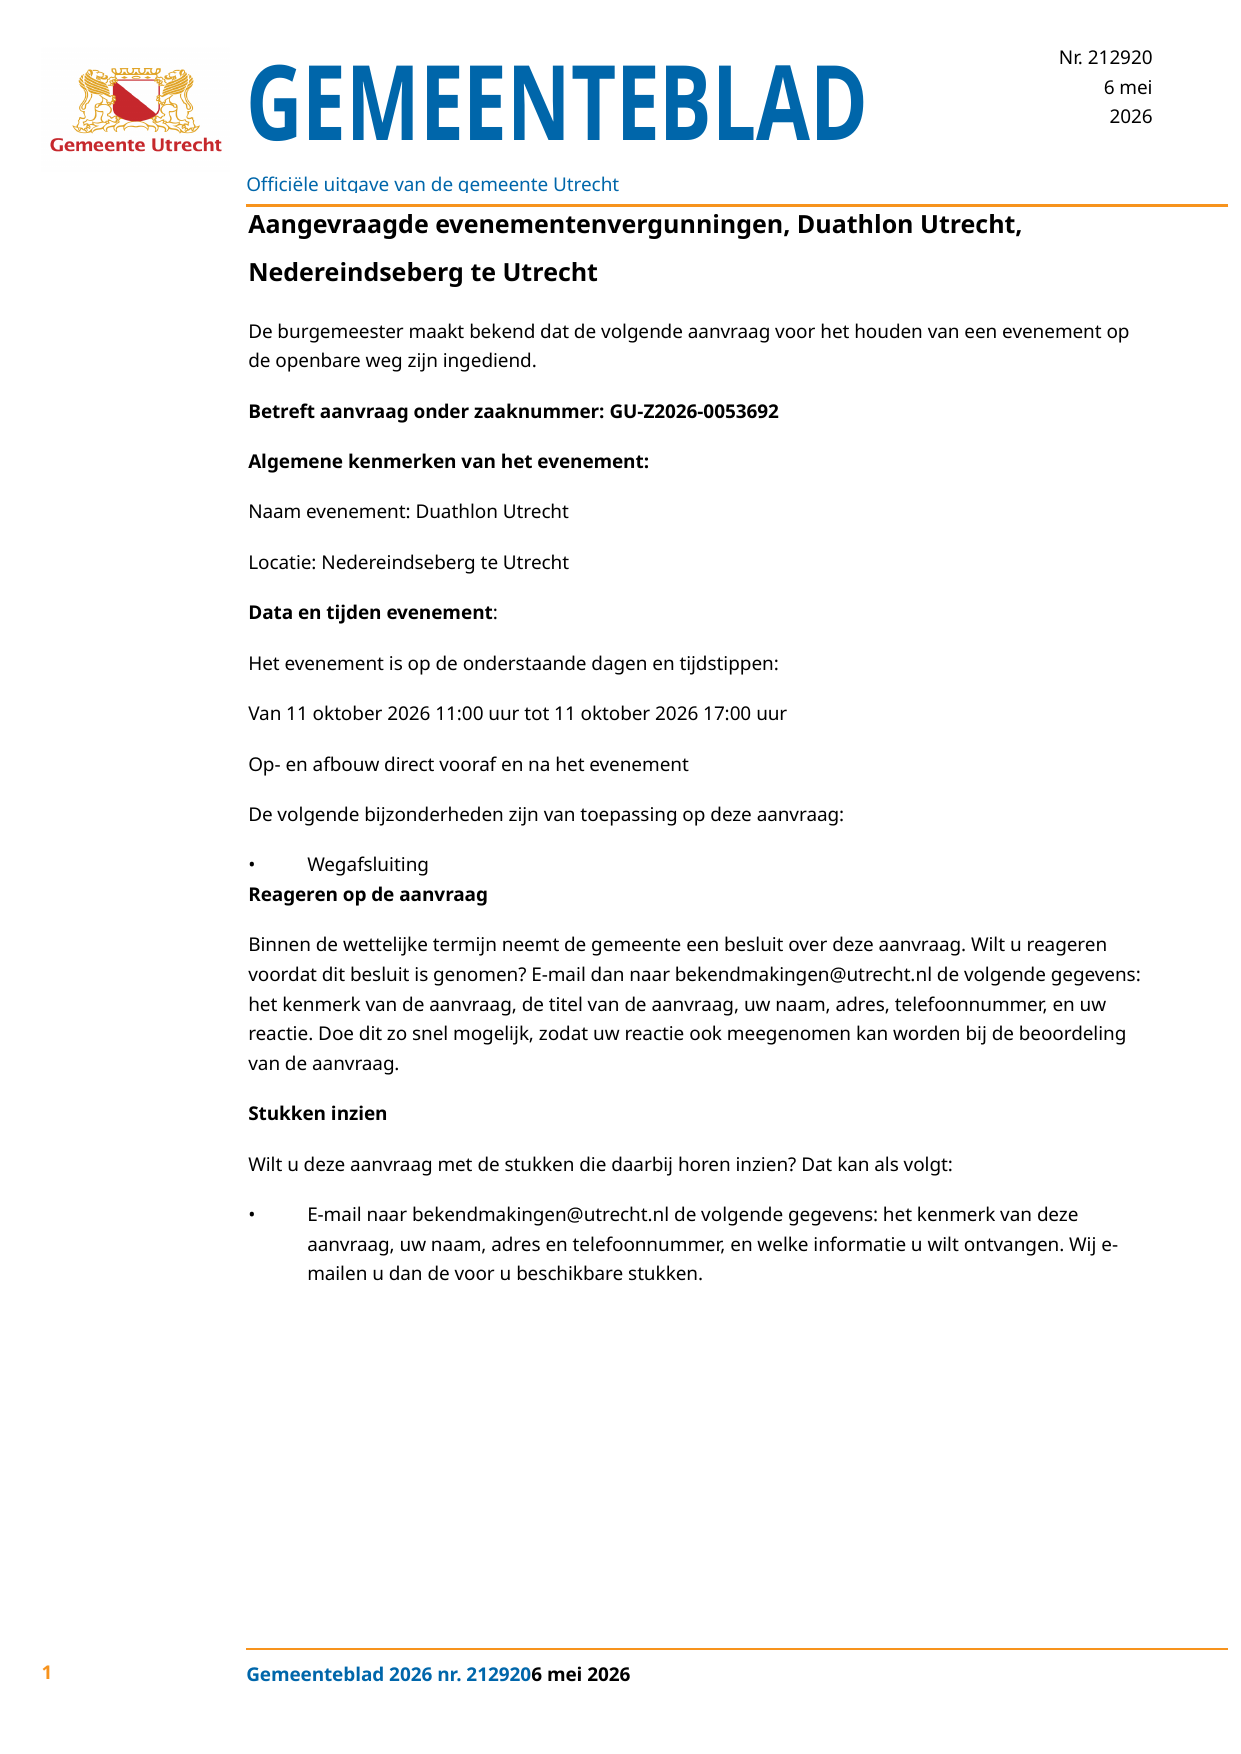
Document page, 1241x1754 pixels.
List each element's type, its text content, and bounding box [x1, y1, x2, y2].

text Data en tijden evenement: [248, 599, 1152, 625]
text Stukken inzien [248, 1100, 1152, 1126]
text Algemene kenmerken van het evenement: [248, 448, 1152, 474]
text Op- en afbouw direct vooraf en na het evenement [248, 751, 1152, 777]
text Naam evenement: Duathlon Utrecht [248, 499, 1152, 524]
list E-mail naar bekendmakingen@utrecht.nl de volgende gegevens: het kenmerk van deze aanvraag, uw naam, adres en telefoonnummer, en welke informatie u wilt ontvangen. Wij e-mailen u dan de voor u beschikbare stukken. [248, 1201, 1152, 1286]
text Het evenement is op de onderstaande dagen en tijdstippen: [248, 650, 1152, 676]
list Wegafsluiting [248, 852, 1152, 877]
text Van 11 oktober 2026 11:00 uur tot 11 oktober 2026 17:00 uur [248, 700, 1152, 726]
text Aangevraagde evenementenvergunningen, Duathlon Utrecht, Nedereindseberg te Utrecht [248, 207, 1152, 288]
text Binnen de wettelijke termijn neemt de gemeente een besluit over deze aanvraag. Wilt u reageren voordat dit besluit is genomen? E-mail dan naar bekendmakingen@utrecht.nl de volgende gegevens: het kenmerk van de aanvraag, de titel van de aanvraag, uw naam, adres, telefoonnummer, en uw reactie. Doe dit zo snel mogelijk, zodat uw reactie ook meegenomen kan worden bij de beoordeling van de aanvraag. [248, 932, 1152, 1076]
text Wilt u deze aanvraag met de stukken die daarbij horen inzien? Dat kan als volgt: [248, 1151, 1152, 1177]
picture [41, 47, 231, 172]
text Locatie: Nedereindseberg te Utrecht [248, 549, 1152, 575]
text De burgemeester maakt bekend dat de volgende aanvraag voor het houden van een evenement op de openbare weg zijn ingediend. [248, 318, 1152, 373]
text Reageren op de aanvraag [248, 881, 1152, 907]
text De volgende bijzonderheden zijn van toepassing op deze aanvraag: [248, 801, 1152, 827]
text Betreft aanvraag onder zaaknummer: GU-Z2026-0053692 [248, 398, 1152, 424]
